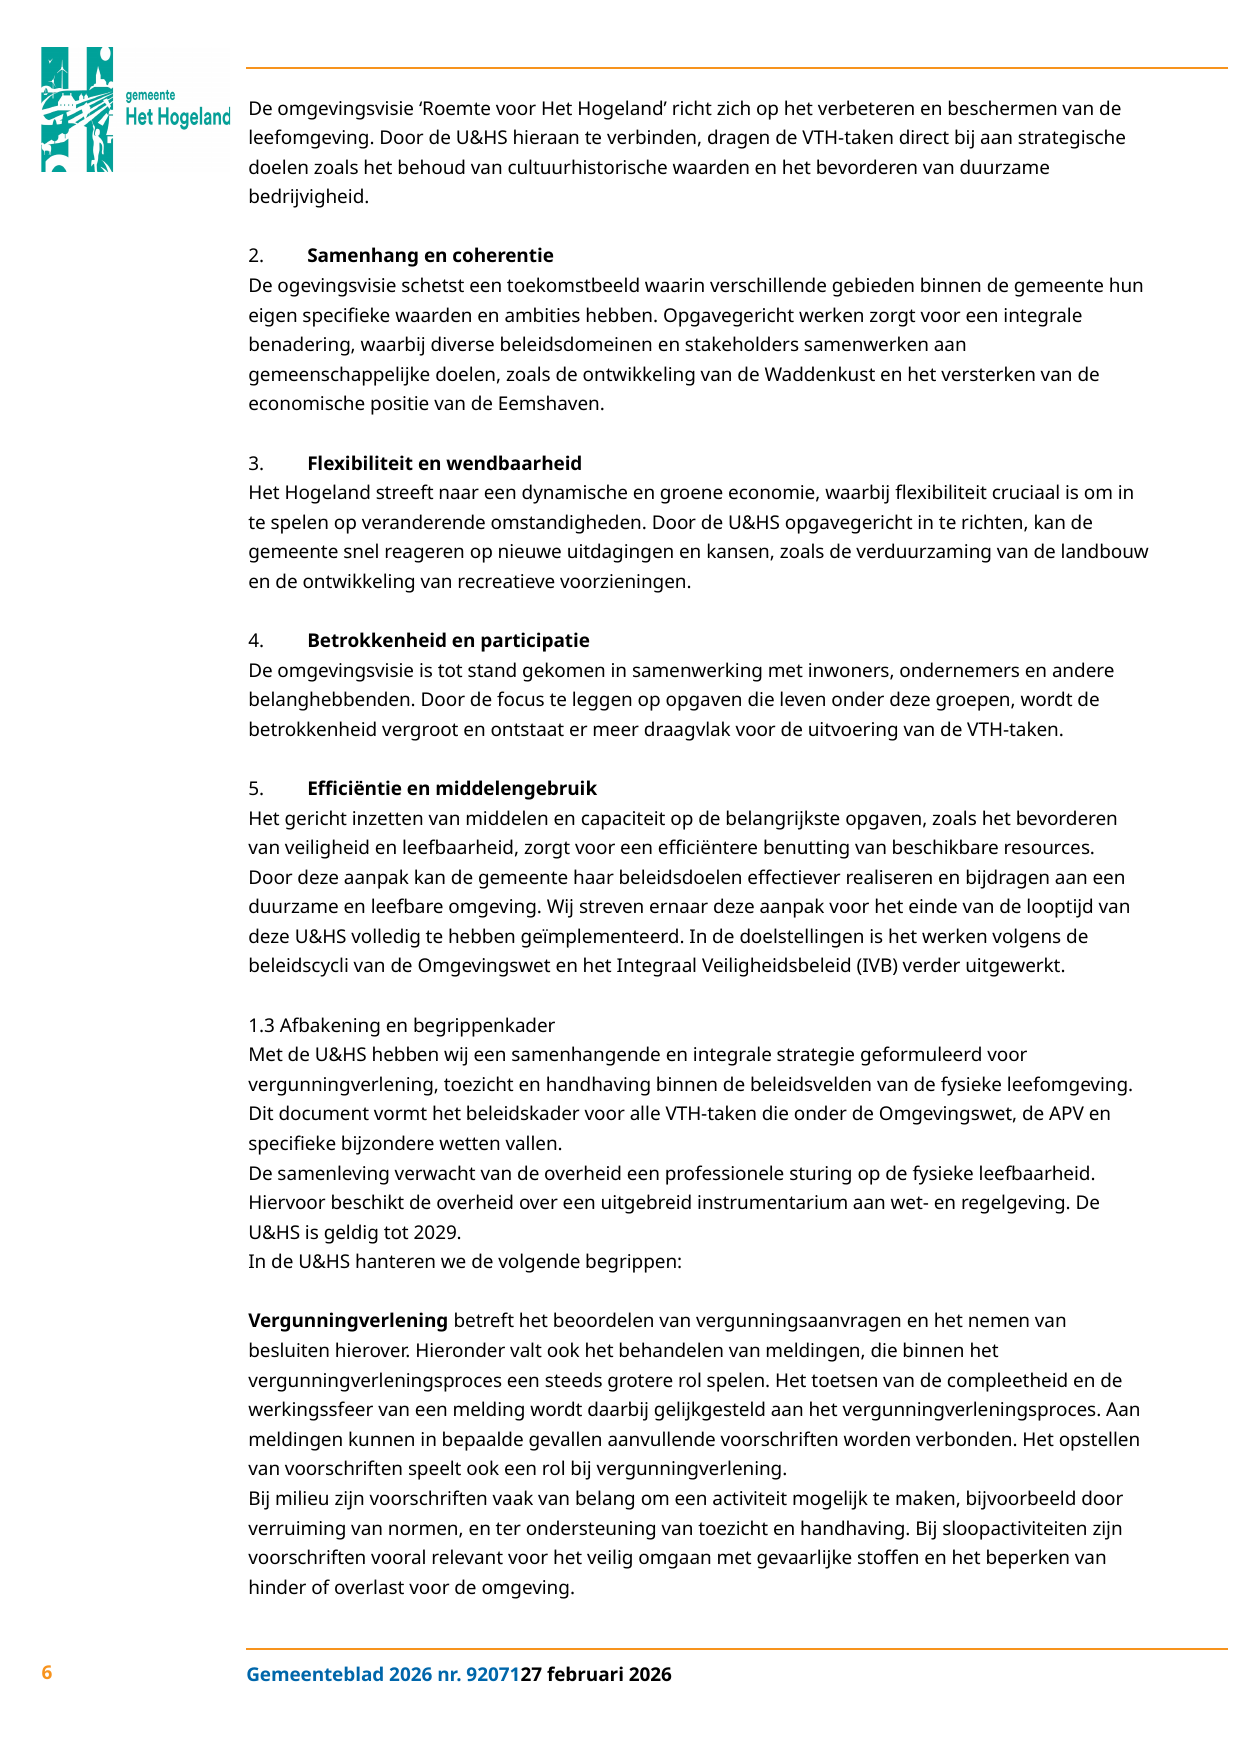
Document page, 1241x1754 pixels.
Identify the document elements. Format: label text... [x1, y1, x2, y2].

text Met de U&HS hebben wij een samenhangende en integrale strategie geformuleerd voor vergunningverlening, toezicht en handhaving binnen de beleidsvelden van de fysieke leefomgeving. Dit document vormt het beleidskader voor alle VTH-taken die onder de Omgevingswet, de APV en specifieke bijzondere wetten vallen. [248, 1041, 1152, 1156]
text De ogevingsvisie schetst een toekomstbeeld waarin verschillende gebieden binnen de gemeente hun eigen specifieke waarden en ambities hebben. Opgavegericht werken zorgt voor een integrale benadering, waarbij diverse beleidsdomeinen en stakeholders samenwerken aan gemeenschappelijke doelen, zoals de ontwikkeling van de Waddenkust en het versterken van de economische positie van de Eemshaven. [248, 272, 1152, 416]
text Het gericht inzetten van middelen en capaciteit op de belangrijkste opgaven, zoals het bevorderen van veiligheid en leefbaarheid, zorgt voor een efficiëntere benutting van beschikbare resources. [248, 805, 1152, 860]
text Vergunningverlening betreft het beoordelen van vergunningsaanvragen en het nemen van besluiten hierover. Hieronder valt ook het behandelen van meldingen, die binnen het vergunningverleningsproces een steeds grotere rol spelen. Het toetsen van de compleetheid en de werkingssfeer van een melding wordt daarbij gelijkgesteld aan het vergunningverleningsproces. Aan meldingen kunnen in bepaalde gevallen aanvullende voorschriften worden verbonden. Het opstellen van voorschriften speelt ook een rol bij vergunningverlening. [248, 1308, 1152, 1481]
list Betrokkenheid en participatie [248, 627, 1152, 653]
text Door deze aanpak kan de gemeente haar beleidsdoelen effectiever realiseren en bijdragen aan een duurzame en leefbare omgeving. Wij streven ernaar deze aanpak voor het einde van de looptijd van deze U&HS volledig te hebben geïmplementeerd. In de doelstellingen is het werken volgens de beleidscycli van de Omgevingswet en het Integraal Veiligheidsbeleid (IVB) verder uitgewerkt. [248, 864, 1152, 978]
text De samenleving verwacht van de overheid een professionele sturing op de fysieke leefbaarheid. Hiervoor beschikt de overheid over een uitgebreid instrumentarium aan wet- en regelgeving. De U&HS is geldig tot 2029. [248, 1160, 1152, 1245]
text De omgevingsvisie ‘Roemte voor Het Hogeland’ richt zich op het verbeteren en beschermen van de leefomgeving. Door de U&HS hieraan te verbinden, dragen de VTH-taken direct bij aan strategische doelen zoals het behoud van cultuurhistorische waarden en het bevorderen van duurzame bedrijvigheid. [248, 95, 1152, 209]
text Bij milieu zijn voorschriften vaak van belang om een activiteit mogelijk te maken, bijvoorbeeld door verruiming van normen, en ter ondersteuning van toezicht en handhaving. Bij sloopactiviteiten zijn voorschriften vooral relevant voor het veilig omgaan met gevaarlijke stoffen en het beperken van hinder of overlast voor de omgeving. [248, 1485, 1152, 1600]
text 1.3 Afbakening en begrippenkader [248, 1012, 1152, 1038]
text Het Hogeland streeft naar een dynamische en groene economie, waarbij flexibiliteit cruciaal is om in te spelen op veranderende omstandigheden. Door de U&HS opgavegericht in te richten, kan de gemeente snel reageren op nieuwe uitdagingen en kansen, zoals de verduurzaming van de landbouw en de ontwikkeling van recreatieve voorzieningen. [248, 479, 1152, 594]
list Samenhang en coherentie [248, 243, 1152, 268]
picture [41, 47, 231, 172]
list Flexibiliteit en wendbaarheid [248, 450, 1152, 476]
list Efficiëntie en middelengebruik [248, 775, 1152, 801]
text In de U&HS hanteren we de volgende begrippen: [248, 1248, 1152, 1274]
text De omgevingsvisie is tot stand gekomen in samenwerking met inwoners, ondernemers en andere belanghebbenden. Door de focus te leggen op opgaven die leven onder deze groepen, wordt de betrokkenheid vergroot en ontstaat er meer draagvlak voor de uitvoering van de VTH-taken. [248, 657, 1152, 742]
